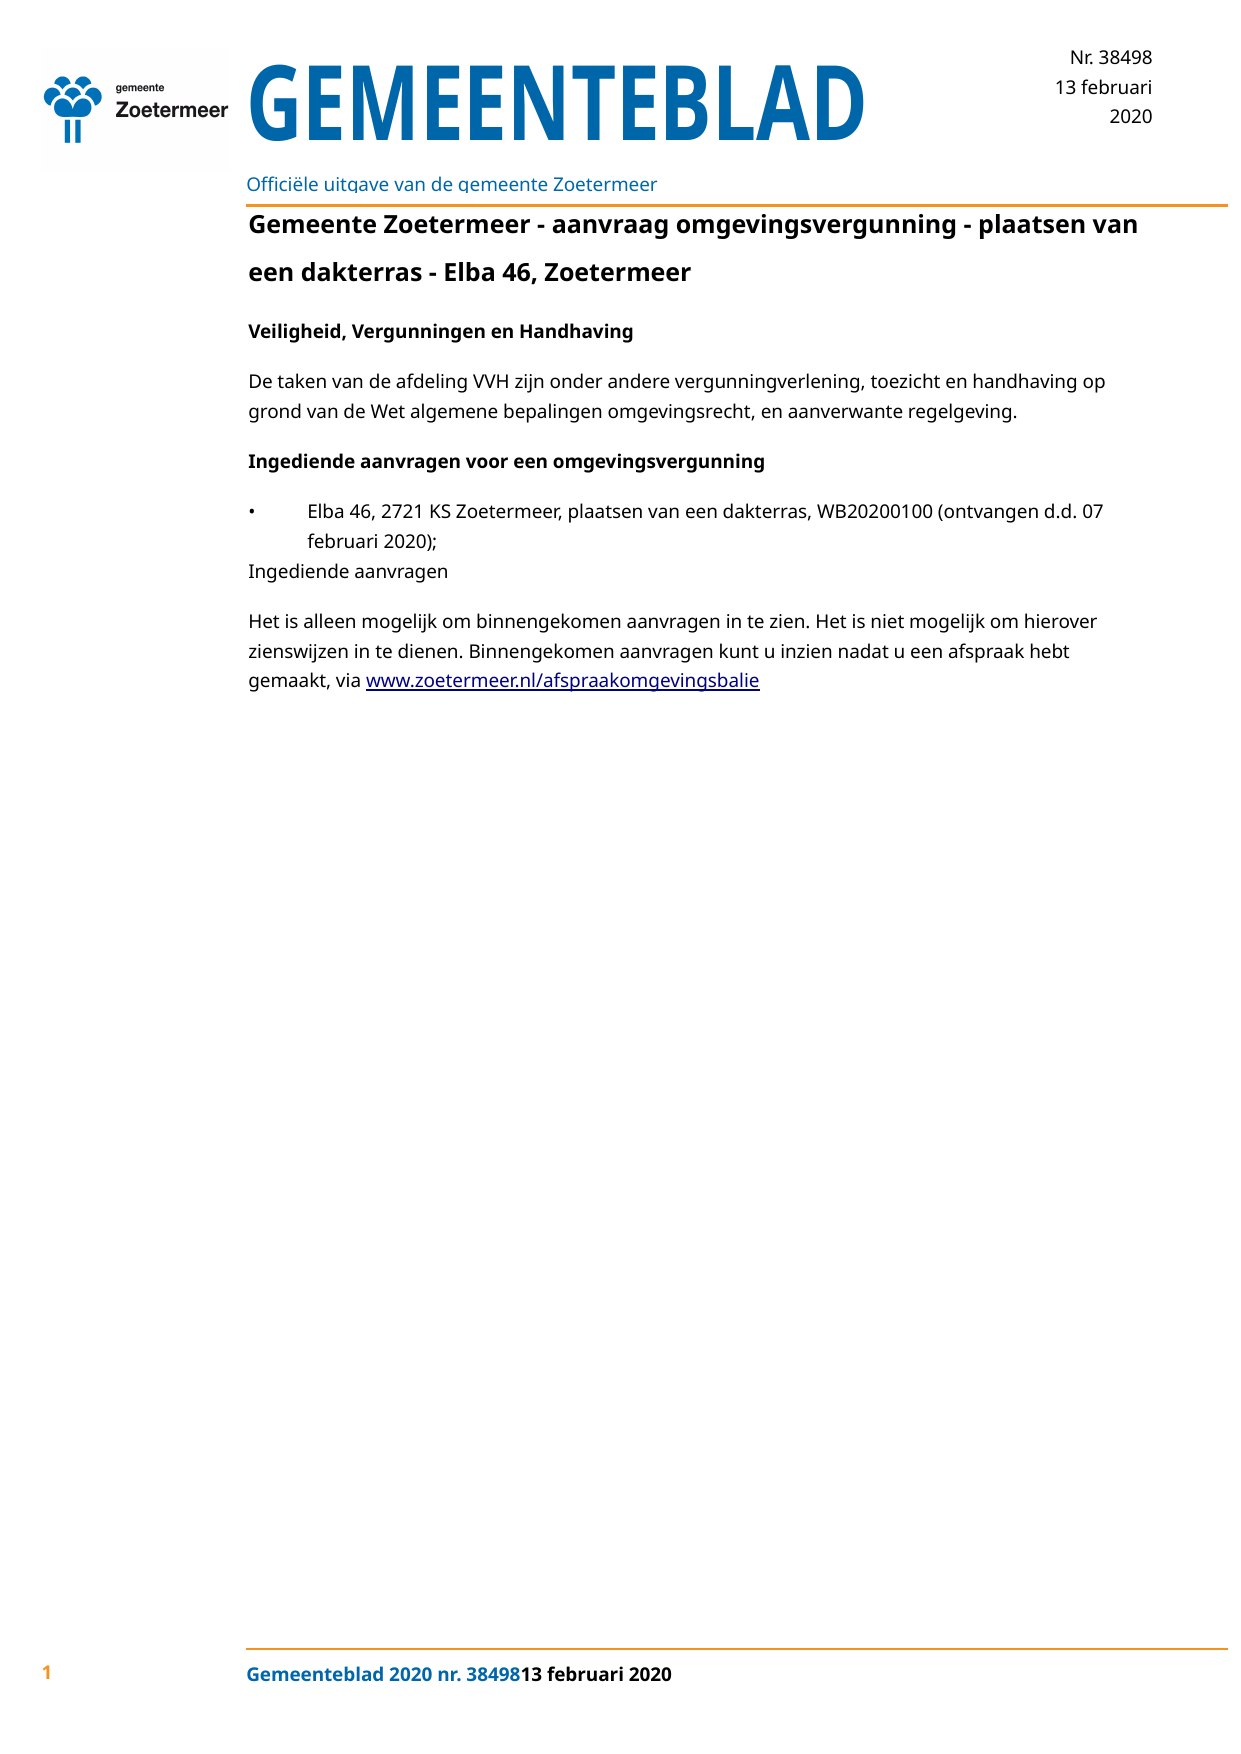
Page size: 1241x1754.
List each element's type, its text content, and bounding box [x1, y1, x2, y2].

text Ingediende aanvragen [248, 558, 1152, 584]
text Veiligheid, Vergunningen en Handhaving [248, 318, 1152, 344]
text De taken van de afdeling VVH zijn onder andere vergunningverlening, toezicht en handhaving op grond van de Wet algemene bepalingen omgevingsrecht, en aanverwante regelgeving. [248, 368, 1152, 424]
text Gemeente Zoetermeer - aanvraag omgevingsvergunning - plaatsen van een dakterras - Elba 46, Zoetermeer [248, 207, 1152, 288]
text Het is alleen mogelijk om binnengekomen aanvragen in te zien. Het is niet mogelijk om hierover zienswijzen in te dienen. Binnengekomen aanvragen kunt u inzien nadat u een afspraak hebt gemaakt, via www.zoetermeer.nl/afspraakomgevingsbalie [248, 608, 1152, 693]
list Elba 46, 2721 KS Zoetermeer, plaatsen van een dakterras, WB20200100 (ontvangen d.d. 07 februari 2020); [248, 499, 1152, 554]
picture [41, 47, 231, 172]
text Ingediende aanvragen voor een omgevingsvergunning [248, 448, 1152, 474]
